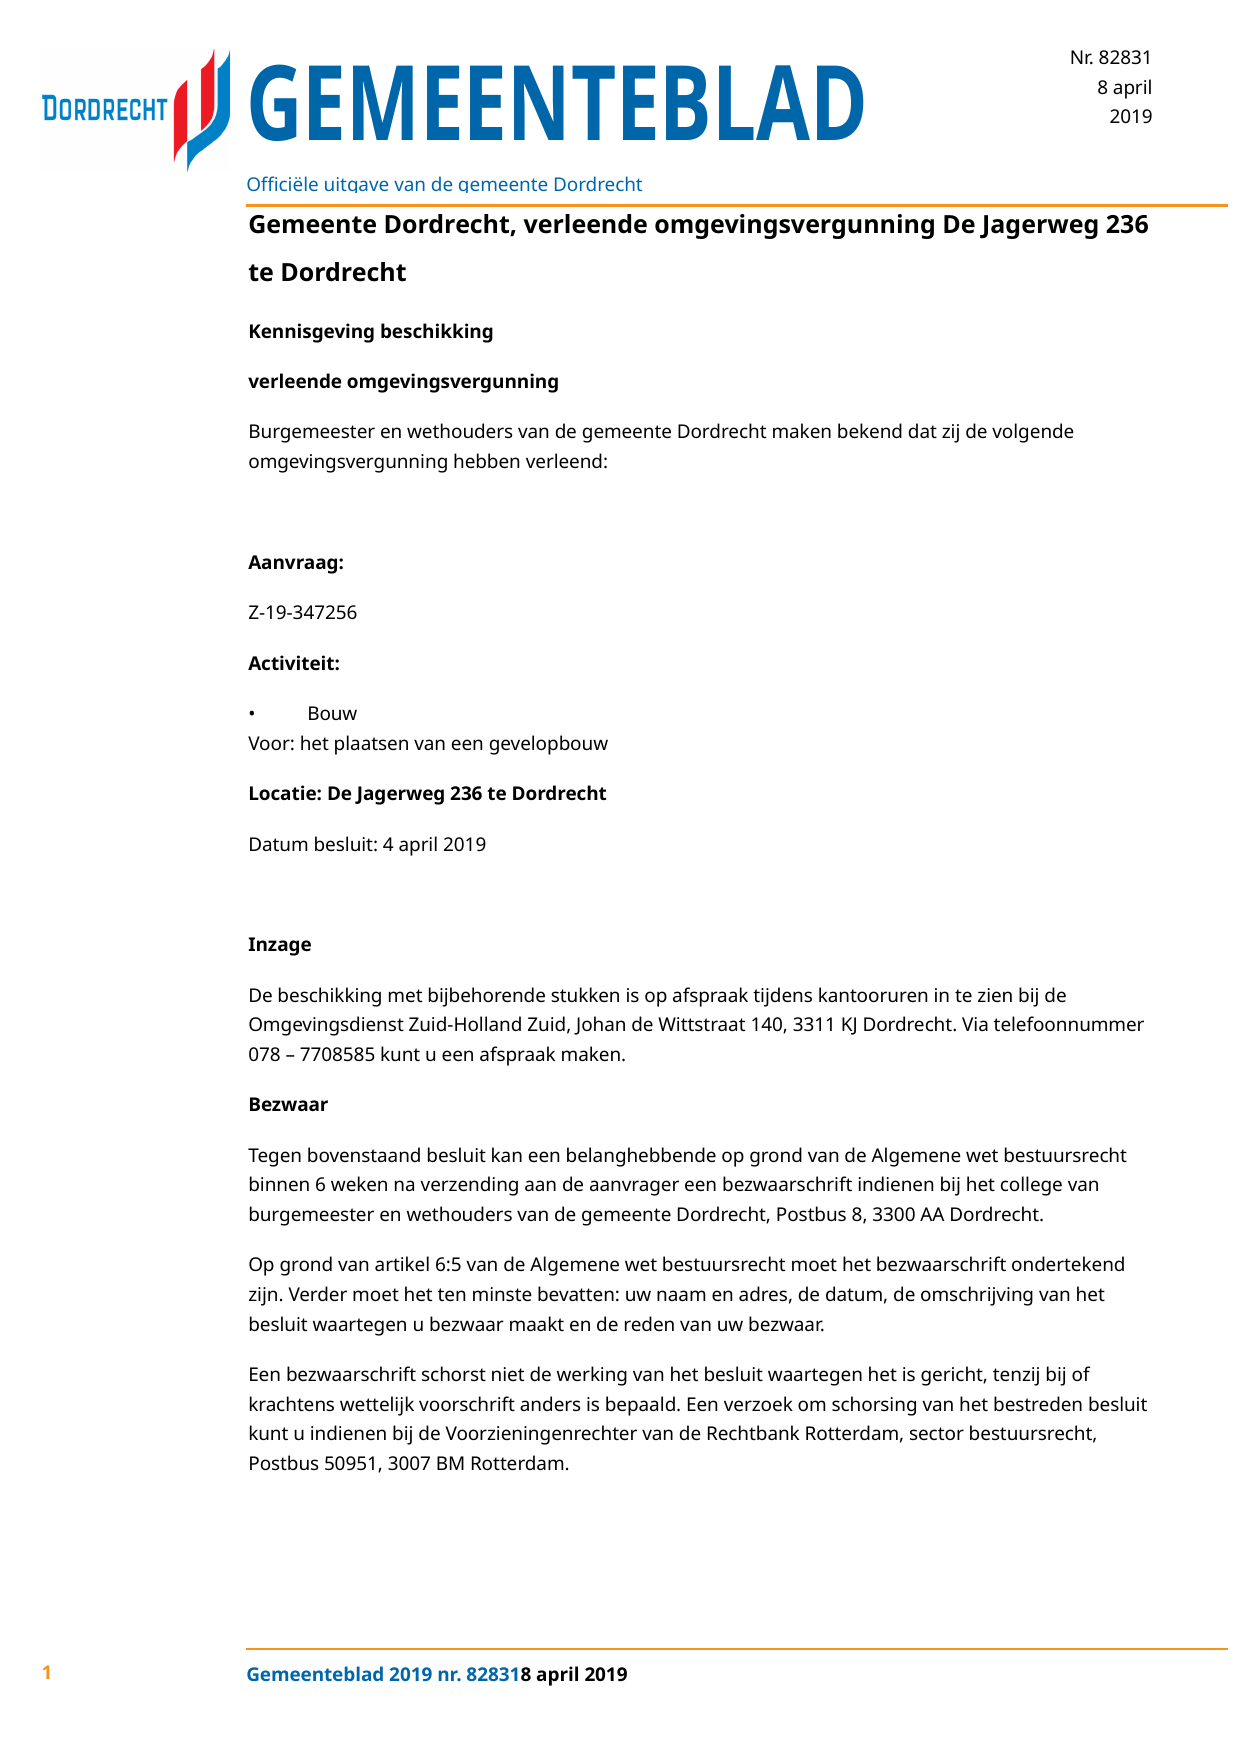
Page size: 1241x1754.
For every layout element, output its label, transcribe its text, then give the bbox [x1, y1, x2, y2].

text Een bezwaarschrift schorst niet de werking van het besluit waartegen het is gericht, tenzij bij of krachtens wettelijk voorschrift anders is bepaald. Een verzoek om schorsing van het bestreden besluit kunt u indienen bij de Voorzieningenrechter van de Rechtbank Rotterdam, sector bestuursrecht, Postbus 50951, 3007 BM Rotterdam. [248, 1361, 1152, 1476]
text Locatie: De Jagerweg 236 te Dordrecht [248, 780, 1152, 806]
text Burgemeester en wethouders van de gemeente Dordrecht maken bekend dat zij de volgende omgevingsvergunning hebben verleend: [248, 419, 1152, 474]
text Voor: het plaatsen van een gevelopbouw [248, 730, 1152, 756]
text De beschikking met bijbehorende stukken is op afspraak tijdens kantooruren in te zien bij de Omgevingsdienst Zuid-Holland Zuid, Johan de Wittstraat 140, 3311 KJ Dordrecht. Via telefoonnummer 078 – 7708585 kunt u een afspraak maken. [248, 982, 1152, 1067]
list Bouw [248, 700, 1152, 726]
text Aanvraag: [248, 549, 1152, 575]
text Activiteit: [248, 650, 1152, 676]
text Gemeente Dordrecht, verleende omgevingsvergunning De Jagerweg 236 te Dordrecht [248, 207, 1152, 288]
text Op grond van artikel 6:5 van de Algemene wet bestuursrecht moet het bezwaarschrift ondertekend zijn. Verder moet het ten minste bevatten: uw naam en adres, de datum, de omschrijving van het besluit waartegen u bezwaar maakt en de reden van uw bezwaar. [248, 1252, 1152, 1337]
text Z-19-347256 [248, 599, 1152, 625]
picture [41, 47, 231, 172]
text Datum besluit: 4 april 2019 [248, 831, 1152, 857]
text Bezwaar [248, 1092, 1152, 1117]
text Kennisgeving beschikking [248, 318, 1152, 344]
text verleende omgevingsvergunning [248, 368, 1152, 394]
text Inzage [248, 932, 1152, 957]
text Tegen bovenstaand besluit kan een belanghebbende op grond van de Algemene wet bestuursrecht binnen 6 weken na verzending aan de aanvrager een bezwaarschrift indienen bij het college van burgemeester en wethouders van de gemeente Dordrecht, Postbus 8, 3300 AA Dordrecht. [248, 1142, 1152, 1227]
